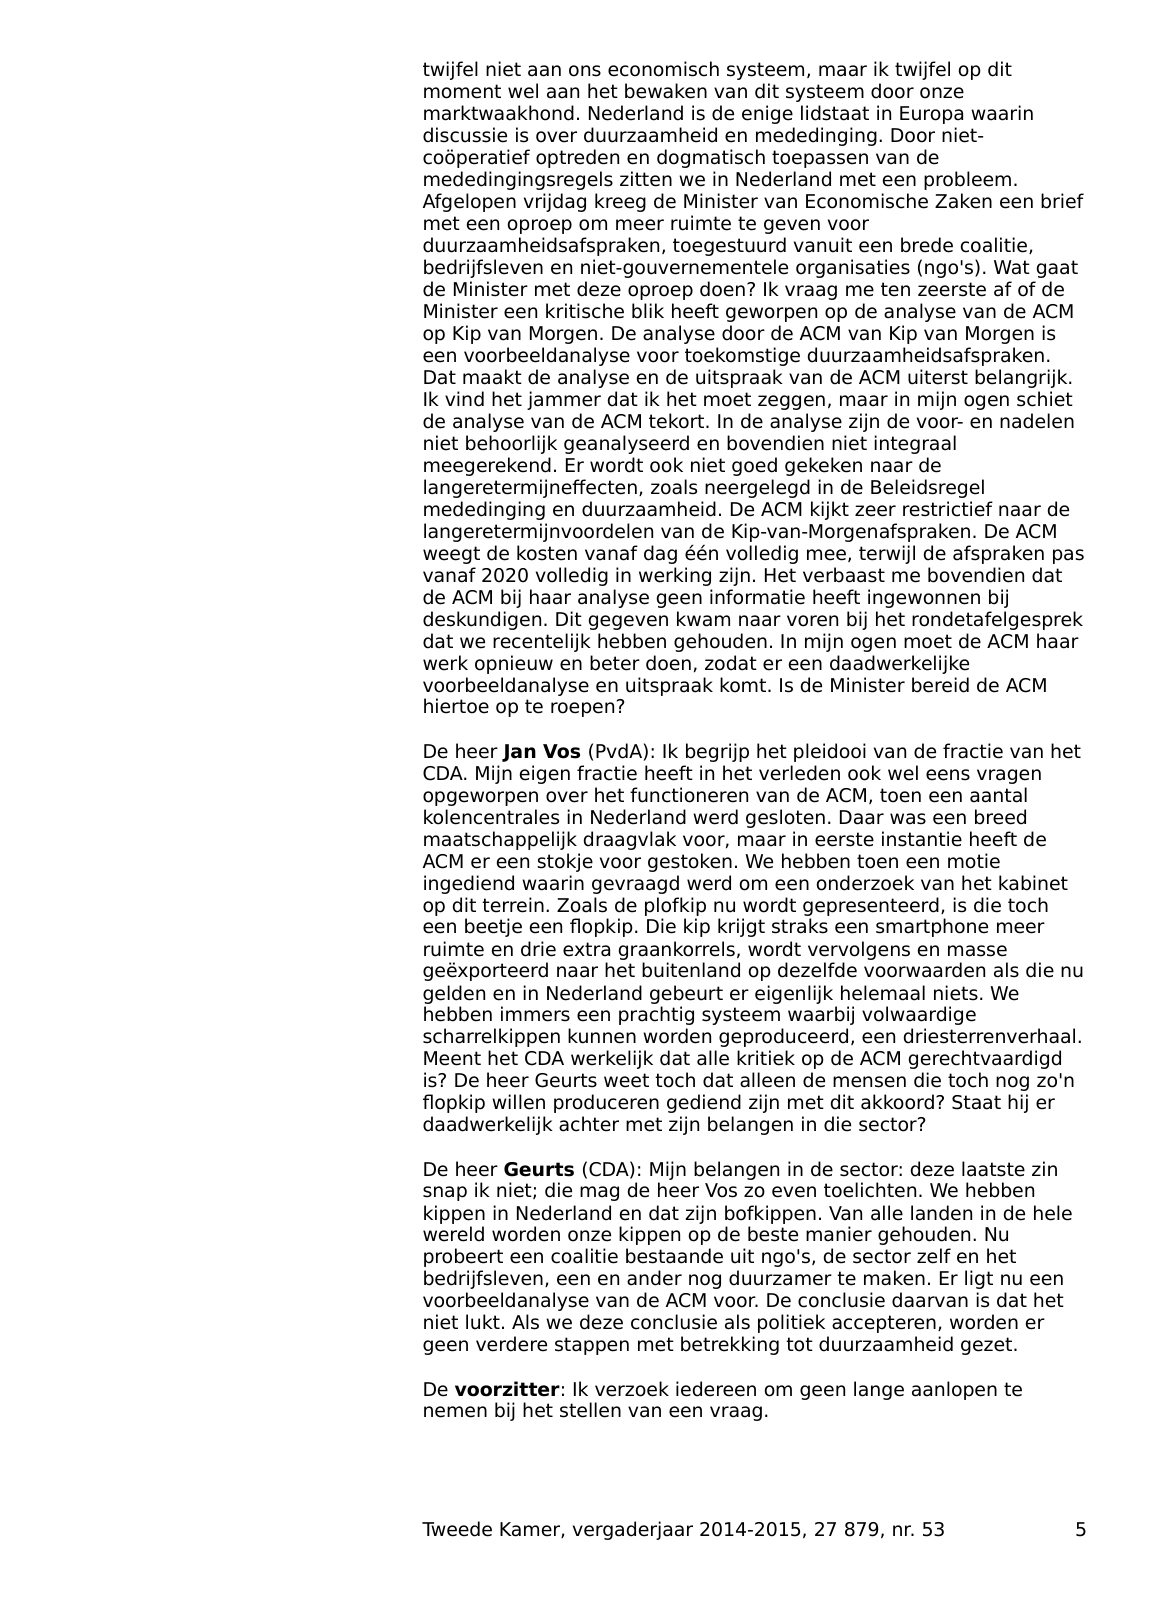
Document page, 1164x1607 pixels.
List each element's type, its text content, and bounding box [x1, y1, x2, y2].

text Afgelopen vrijdag kreeg de Minister van Economische Zaken een brief met een oproep om meer ruimte te geven voor duurzaamheidsafspraken, toegestuurd vanuit een brede coalitie, bedrijfsleven en niet-gouvernementele organisaties (ngo's). Wat gaat de Minister met deze oproep doen? Ik vraag me ten zeerste af of de Minister een kritische blik heeft geworpen op de analyse van de ACM op Kip van Morgen. De analyse door de ACM van Kip van Morgen is een voorbeeldanalyse voor toekomstige duurzaamheidsafspraken. Dat maakt de analyse en de uitspraak van de ACM uiterst belangrijk. Ik vind het jammer dat ik het moet zeggen, maar in mijn ogen schiet de analyse van de ACM tekort. In de analyse zijn de voor- en nadelen niet behoorlijk geanalyseerd en bovendien niet integraal meegerekend. Er wordt ook niet goed gekeken naar de langeretermijneffecten, zoals neergelegd in de Beleidsregel mededinging en duurzaamheid. De ACM kijkt zeer restrictief naar de langeretermijnvoordelen van de Kip-van-Morgenafspraken. De ACM weegt de kosten vanaf dag één volledig mee, terwijl de afspraken pas vanaf 2020 volledig in werking zijn. Het verbaast me bovendien dat de ACM bij haar analyse geen informatie heeft ingewonnen bij deskundigen. Dit gegeven kwam naar voren bij het rondetafelgesprek dat we recentelijk hebben gehouden. In mijn ogen moet de ACM haar werk opnieuw en beter doen, zodat er een daadwerkelijke voorbeeldanalyse en uitspraak komt. Is de Minister bereid de ACM hiertoe op te roepen? [422, 191, 1087, 718]
text De voorzitter: Ik verzoek iedereen om geen lange aanlopen te nemen bij het stellen van een vraag. [422, 1378, 1087, 1422]
text De heer Jan Vos (PvdA): Ik begrijp het pleidooi van de fractie van het CDA. Mijn eigen fractie heeft in het verleden ook wel eens vragen opgeworpen over het functioneren van de ACM, toen een aantal kolencentrales in Nederland werd gesloten. Daar was een breed maatschappelijk draagvlak voor, maar in eerste instantie heeft de ACM er een stokje voor gestoken. We hebben toen een motie ingediend waarin gevraagd werd om een onderzoek van het kabinet op dit terrein. Zoals de plofkip nu wordt gepresenteerd, is die toch een beetje een flopkip. Die kip krijgt straks een smartphone meer ruimte en drie extra graankorrels, wordt vervolgens en masse geëxporteerd naar het buitenland op dezelfde voorwaarden als die nu gelden en in Nederland gebeurt er eigenlijk helemaal niets. We hebben immers een prachtig systeem waarbij volwaardige scharrelkippen kunnen worden geproduceerd, een driesterrenverhaal. Meent het CDA werkelijk dat alle kritiek op de ACM gerechtvaardigd is? De heer Geurts weet toch dat alleen de mensen die toch nog zo'n flopkip willen produceren gediend zijn met dit akkoord? Staat hij er daadwerkelijk achter met zijn belangen in die sector? [422, 741, 1087, 1136]
text De heer Geurts (CDA): Mijn belangen in de sector: deze laatste zin snap ik niet; die mag de heer Vos zo even toelichten. We hebben kippen in Nederland en dat zijn bofkippen. Van alle landen in de hele wereld worden onze kippen op de beste manier gehouden. Nu probeert een coalitie bestaande uit ngo's, de sector zelf en het bedrijfsleven, een en ander nog duurzamer te maken. Er ligt nu een voorbeeldanalyse van de ACM voor. De conclusie daarvan is dat het niet lukt. Als we deze conclusie als politiek accepteren, worden er geen verdere stappen met betrekking tot duurzaamheid gezet. [422, 1158, 1087, 1356]
text twijfel niet aan ons economisch systeem, maar ik twijfel op dit moment wel aan het bewaken van dit systeem door onze marktwaakhond. Nederland is de enige lidstaat in Europa waarin discussie is over duurzaamheid en mededinging. Door niet-coöperatief optreden en dogmatisch toepassen van de mededingingsregels zitten we in Nederland met een probleem. [422, 59, 1087, 191]
